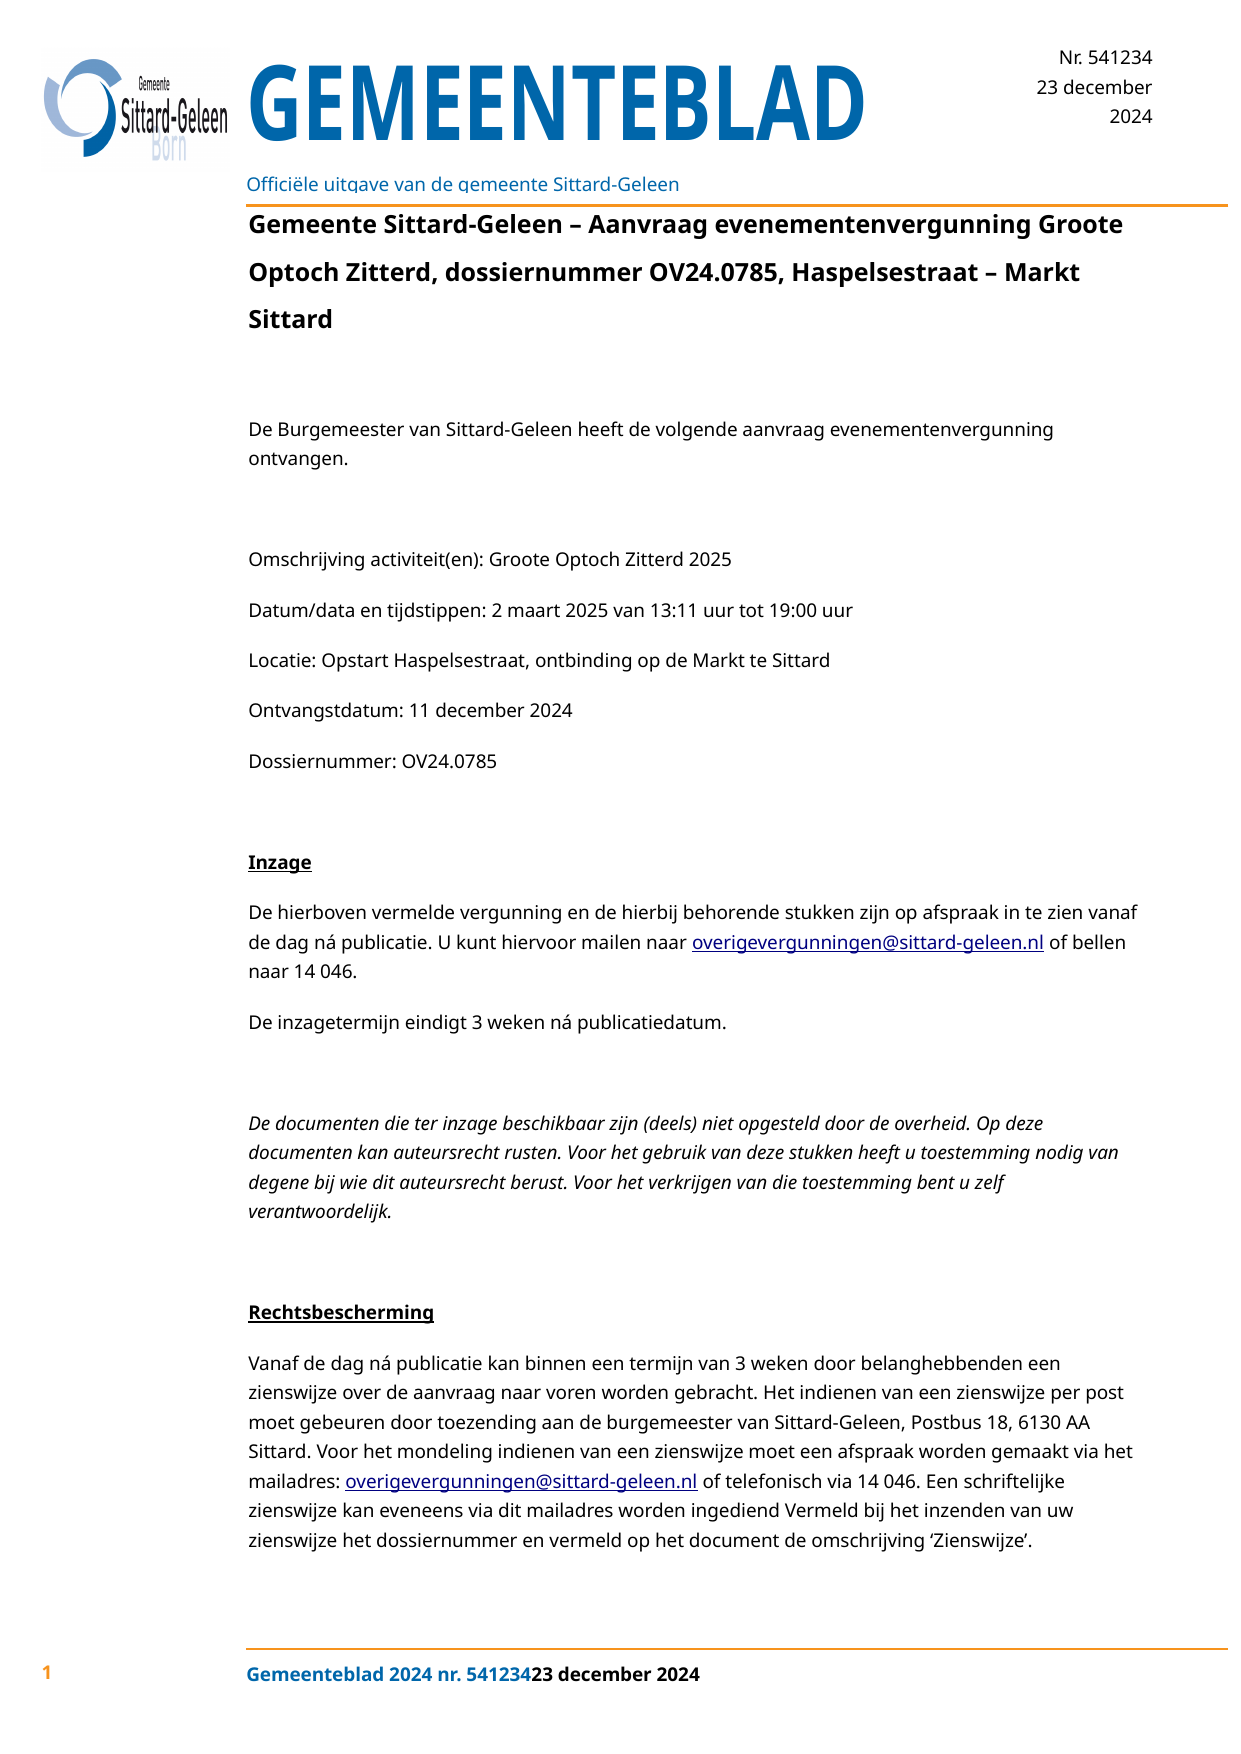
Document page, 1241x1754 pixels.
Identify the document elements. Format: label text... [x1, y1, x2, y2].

text Inzage [248, 849, 1152, 874]
text Datum/data en tijdstippen: 2 maart 2025 van 13:11 uur tot 19:00 uur [248, 597, 1152, 622]
text De documenten die ter inzage beschikbaar zijn (deels) niet opgesteld door de overheid. Op deze documenten kan auteursrecht rusten. Voor het gebruik van deze stukken heeft u toestemming nodig van degene bij wie dit auteursrecht berust. Voor het verkrijgen van die toestemming bent u zelf verantwoordelijk. [248, 1110, 1152, 1224]
text Vanaf de dag ná publicatie kan binnen een termijn van 3 weken door belanghebbenden een zienswijze over de aanvraag naar voren worden gebracht. Het indienen van een zienswijze per post moet gebeuren door toezending aan de burgemeester van Sittard-Geleen, Postbus 18, 6130 AA Sittard. Voor het mondeling indienen van een zienswijze moet een afspraak worden gemaakt via het mailadres: overigevergunningen@sittard-geleen.nl of telefonisch via 14 046. Een schriftelijke zienswijze kan eveneens via dit mailadres worden ingediend Vermeld bij het inzenden van uw zienswijze het dossiernummer en vermeld op het document de omschrijving ‘Zienswijze’. [248, 1350, 1152, 1553]
text Ontvangstdatum: 11 december 2024 [248, 698, 1152, 723]
text De hierboven vermelde vergunning en de hierbij behorende stukken zijn op afspraak in te zien vanaf de dag ná publicatie. U kunt hiervoor mailen naar overigevergunningen@sittard-geleen.nl of bellen naar 14 046. [248, 899, 1152, 984]
text Omschrijving activiteit(en): Groote Optoch Zitterd 2025 [248, 546, 1152, 572]
text Dossiernummer: OV24.0785 [248, 748, 1152, 774]
picture [41, 47, 231, 172]
text De inzagetermijn eindigt 3 weken ná publicatiedatum. [248, 1009, 1152, 1034]
text Gemeente Sittard-Geleen – Aanvraag evenementenvergunning Groote Optoch Zitterd, dossiernummer OV24.0785, Haspelsestraat – Markt Sittard [248, 207, 1152, 336]
text Rechtsbescherming [248, 1299, 1152, 1325]
text Locatie: Opstart Haspelsestraat, ontbinding op de Markt te Sittard [248, 647, 1152, 673]
text De Burgemeester van Sittard-Geleen heeft de volgende aanvraag evenementenvergunning ontvangen. [248, 416, 1152, 471]
